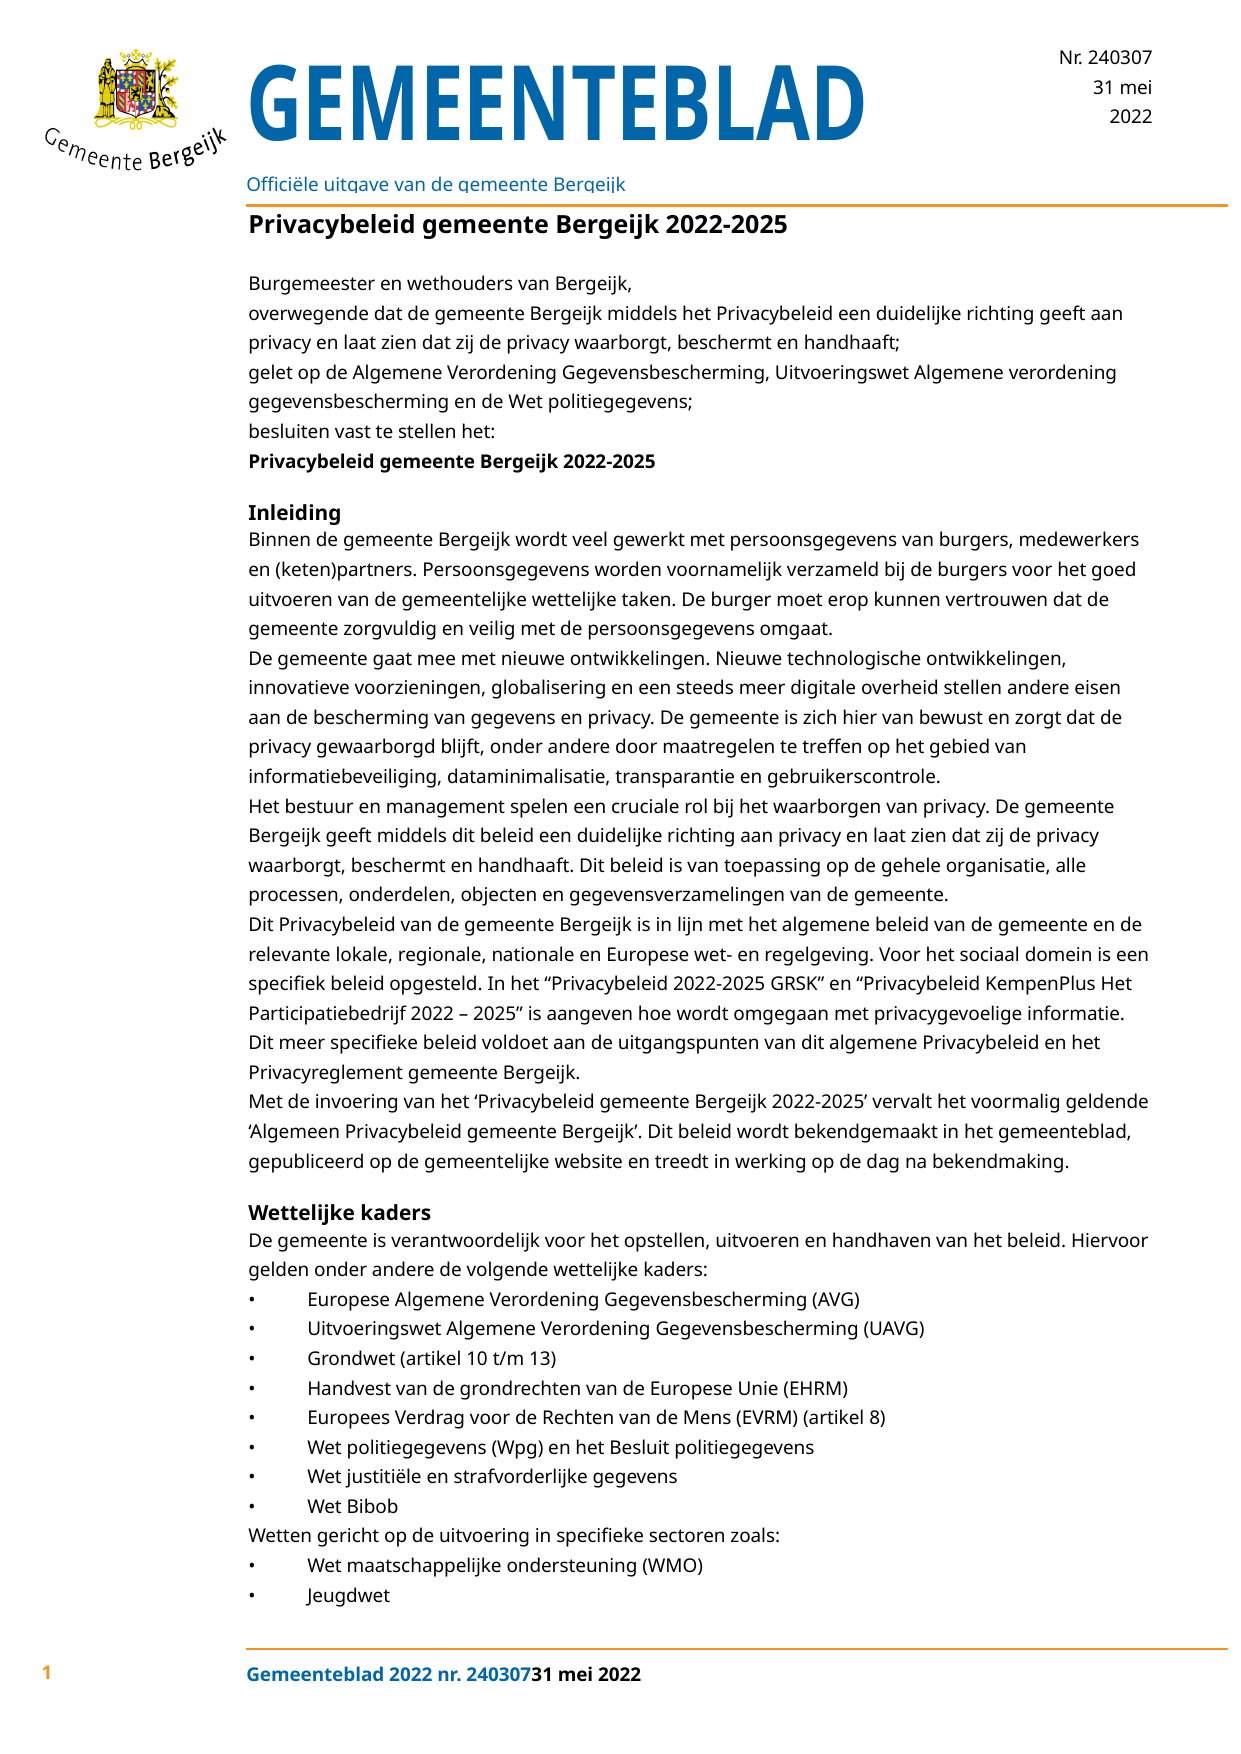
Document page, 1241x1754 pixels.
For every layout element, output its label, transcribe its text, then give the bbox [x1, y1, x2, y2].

list Grondwet (artikel 10 t/m 13) [248, 1345, 1152, 1371]
text De gemeente gaat mee met nieuwe ontwikkelingen. Nieuwe technologische ontwikkelingen, innovatieve voorzieningen, globalisering en een steeds meer digitale overheid stellen andere eisen aan de bescherming van gegevens en privacy. De gemeente is zich hier van bewust en zorgt dat de privacy gewaarborgd blijft, onder andere door maatregelen te treffen op het gebied van informatiebeveiliging, dataminimalisatie, transparantie en gebruikerscontrole. [248, 645, 1152, 789]
list Handvest van de grondrechten van de Europese Unie (EHRM) [248, 1375, 1152, 1400]
list Europese Algemene Verordening Gegevensbescherming (AVG) [248, 1286, 1152, 1312]
list Wet Bibob [248, 1493, 1152, 1519]
text Privacybeleid gemeente Bergeijk 2022-2025 [248, 207, 1152, 241]
text gelet op de Algemene Verordening Gegevensbescherming, Uitvoeringswet Algemene verordening gegevensbescherming en de Wet politiegegevens; [248, 359, 1152, 414]
text Wettelijke kaders [248, 1198, 1152, 1227]
picture [41, 47, 231, 172]
text Burgemeester en wethouders van Bergeijk, [248, 270, 1152, 296]
text Dit Privacybeleid van de gemeente Bergeijk is in lijn met het algemene beleid van de gemeente en de relevante lokale, regionale, nationale en Europese wet- en regelgeving. Voor het sociaal domein is een specifiek beleid opgesteld. In het “Privacybeleid 2022-2025 GRSK” en “Privacybeleid KempenPlus Het Participatiebedrijf 2022 – 2025” is aangeven hoe wordt omgegaan met privacygevoelige informatie. Dit meer specifieke beleid voldoet aan de uitgangspunten van dit algemene Privacybeleid en het Privacyreglement gemeente Bergeijk. [248, 911, 1152, 1085]
text overwegende dat de gemeente Bergeijk middels het Privacybeleid een duidelijke richting geeft aan privacy en laat zien dat zij de privacy waarborgt, beschermt en handhaaft; [248, 300, 1152, 355]
text Het bestuur en management spelen een cruciale rol bij het waarborgen van privacy. De gemeente Bergeijk geeft middels dit beleid een duidelijke richting aan privacy en laat zien dat zij de privacy waarborgt, beschermt en handhaaft. Dit beleid is van toepassing op de gehele organisatie, alle processen, onderdelen, objecten en gegevensverzamelingen van de gemeente. [248, 793, 1152, 907]
text De gemeente is verantwoordelijk voor het opstellen, uitvoeren en handhaven van het beleid. Hiervoor gelden onder andere de volgende wettelijke kaders: [248, 1227, 1152, 1282]
list Wet politiegegevens (Wpg) en het Besluit politiegegevens [248, 1434, 1152, 1459]
text Met de invoering van het ‘Privacybeleid gemeente Bergeijk 2022-2025’ vervalt het voormalig geldende ‘Algemeen Privacybeleid gemeente Bergeijk’. Dit beleid wordt bekendgemaakt in het gemeenteblad, gepubliceerd op de gemeentelijke website en treedt in werking op de dag na bekendmaking. [248, 1089, 1152, 1174]
text besluiten vast te stellen het: [248, 418, 1152, 444]
list Europees Verdrag voor de Rechten van de Mens (EVRM) (artikel 8) [248, 1404, 1152, 1430]
text Privacybeleid gemeente Bergeijk 2022-2025 [248, 448, 1152, 473]
list Uitvoeringswet Algemene Verordening Gegevensbescherming (UAVG) [248, 1316, 1152, 1341]
list Jeugdwet [248, 1582, 1152, 1607]
list Wet justitiële en strafvorderlijke gegevens [248, 1463, 1152, 1489]
list Wet maatschappelijke ondersteuning (WMO) [248, 1552, 1152, 1578]
text Wetten gericht op de uitvoering in specifieke sectoren zoals: [248, 1523, 1152, 1548]
text Binnen de gemeente Bergeijk wordt veel gewerkt met persoonsgegevens van burgers, medewerkers en (keten)partners. Persoonsgegevens worden voornamelijk verzameld bij de burgers voor het goed uitvoeren van de gemeentelijke wettelijke taken. De burger moet erop kunnen vertrouwen dat de gemeente zorgvuldig en veilig met de persoonsgegevens omgaat. [248, 527, 1152, 641]
text Inleiding [248, 498, 1152, 527]
